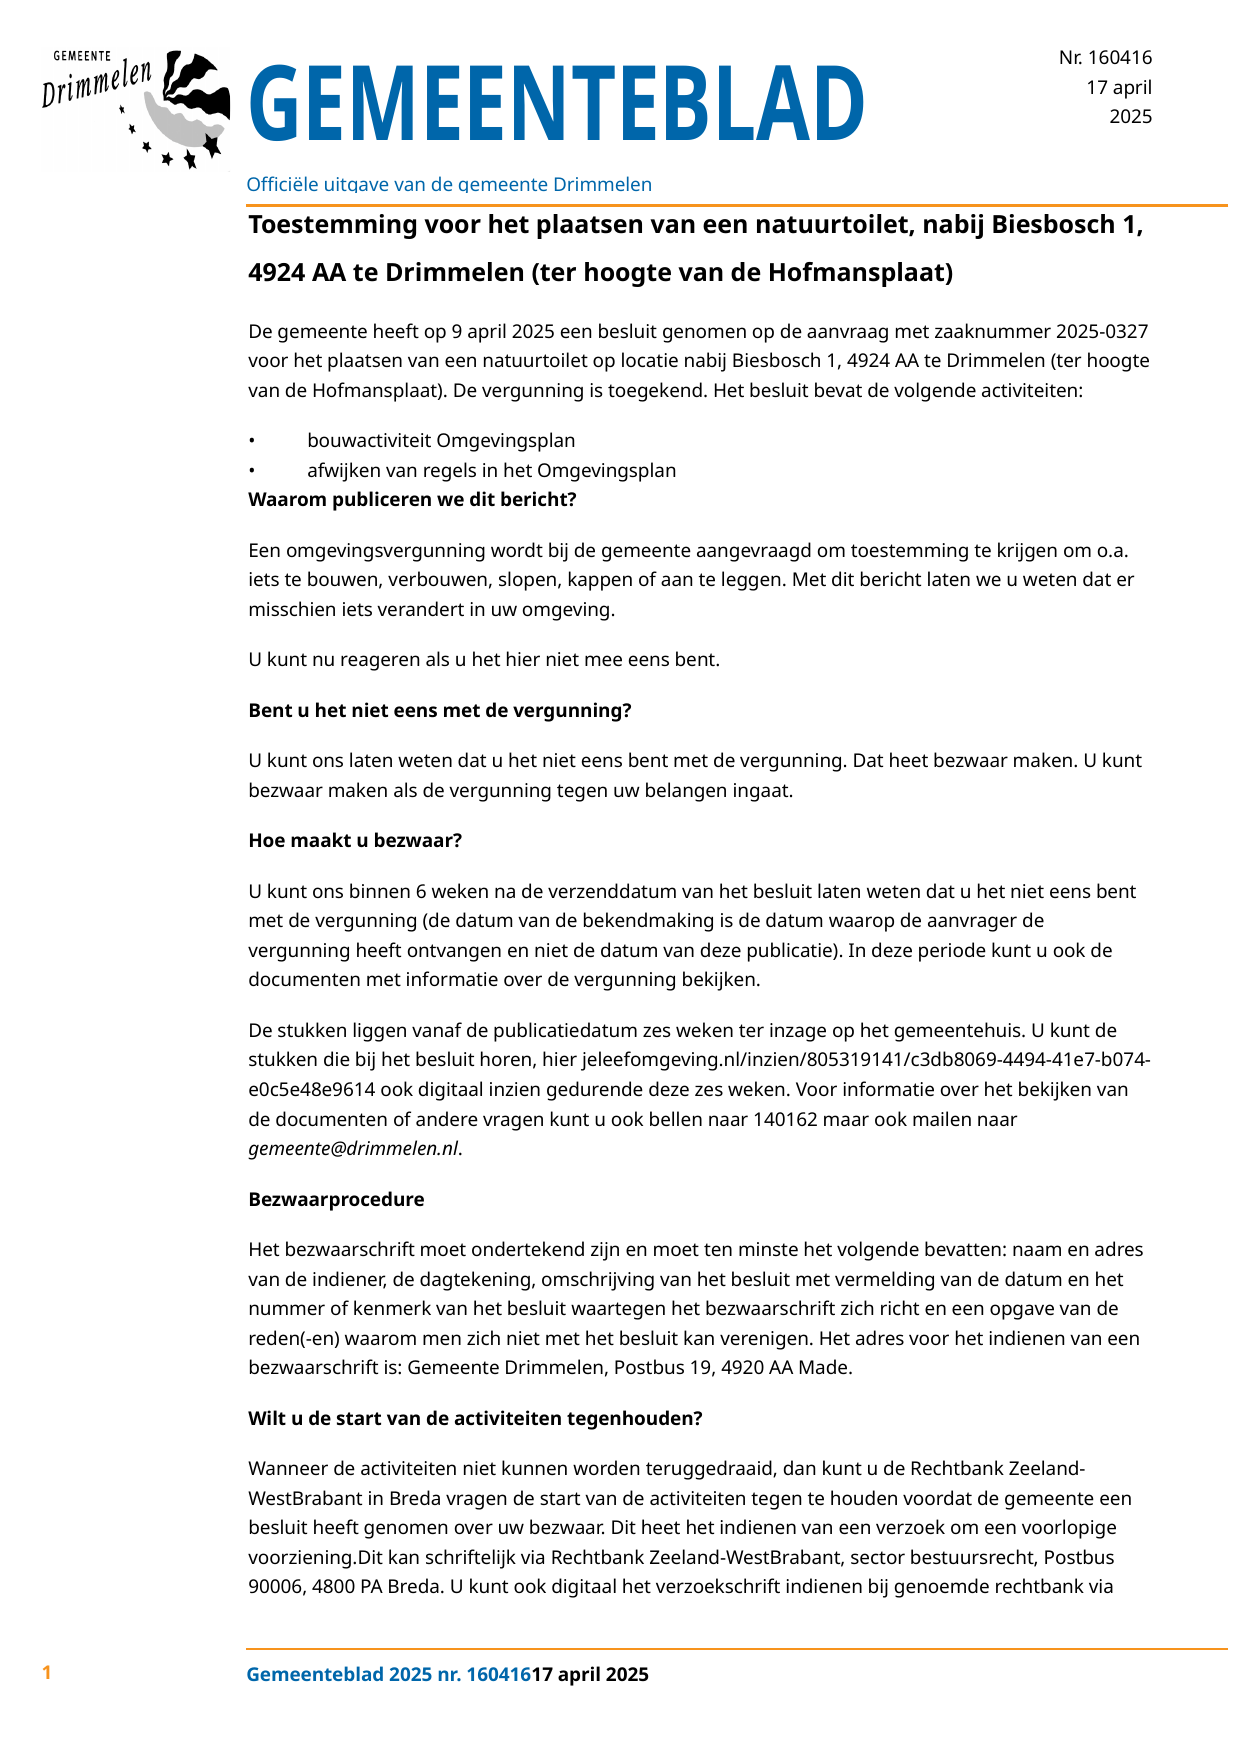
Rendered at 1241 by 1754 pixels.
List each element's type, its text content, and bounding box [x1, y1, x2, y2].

text De gemeente heeft op 9 april 2025 een besluit genomen op de aanvraag met zaaknummer 2025-0327 voor het plaatsen van een natuurtoilet op locatie nabij Biesbosch 1, 4924 AA te Drimmelen (ter hoogte van de Hofmansplaat). De vergunning is toegekend. Het besluit bevat de volgende activiteiten: [248, 318, 1152, 403]
text Bent u het niet eens met de vergunning? [248, 697, 1152, 723]
text Hoe maakt u bezwaar? [248, 827, 1152, 853]
text Een omgevingsvergunning wordt bij de gemeente aangevraagd om toestemming te krijgen om o.a. iets te bouwen, verbouwen, slopen, kappen of aan te leggen. Met dit bericht laten we u weten dat er misschien iets verandert in uw omgeving. [248, 537, 1152, 622]
text Wilt u de start van de activiteiten tegenhouden? [248, 1405, 1152, 1431]
text Toestemming voor het plaatsen van een natuurtoilet, nabij Biesbosch 1, 4924 AA te Drimmelen (ter hoogte van de Hofmansplaat) [248, 207, 1152, 288]
text Wanneer de activiteiten niet kunnen worden teruggedraaid, dan kunt u de Rechtbank Zeeland-WestBrabant in Breda vragen de start van de activiteiten tegen te houden voordat de gemeente een besluit heeft genomen over uw bezwaar. Dit heet het indienen van een verzoek om een voorlopige voorziening.Dit kan schriftelijk via Rechtbank Zeeland-WestBrabant, sector bestuursrecht, Postbus 90006, 4800 PA Breda. U kunt ook digitaal het verzoekschrift indienen bij genoemde rechtbank via [248, 1455, 1152, 1599]
text U kunt ons laten weten dat u het niet eens bent met de vergunning. Dat heet bezwaar maken. U kunt bezwaar maken als de vergunning tegen uw belangen ingaat. [248, 747, 1152, 803]
text U kunt nu reageren als u het hier niet mee eens bent. [248, 647, 1152, 672]
picture [41, 47, 231, 172]
list bouwactiviteit Omgevingsplan [248, 427, 1152, 453]
text U kunt ons binnen 6 weken na de verzenddatum van het besluit laten weten dat u het niet eens bent met de vergunning (de datum van de bekendmaking is de datum waarop de aanvrager de vergunning heeft ontvangen en niet de datum van deze publicatie). In deze periode kunt u ook de documenten met informatie over de vergunning bekijken. [248, 878, 1152, 992]
text De stukken liggen vanaf de publicatiedatum zes weken ter inzage op het gemeentehuis. U kunt de stukken die bij het besluit horen, hier jeleefomgeving.nl/inzien/805319141/c3db8069-4494-41e7-b074-e0c5e48e9614 ook digitaal inzien gedurende deze zes weken. Voor informatie over het bekijken van de documenten of andere vragen kunt u ook bellen naar 140162 maar ook mailen naar gemeente@drimmelen.nl. [248, 1017, 1152, 1161]
list afwijken van regels in het Omgevingsplan [248, 457, 1152, 483]
text Bezwaarprocedure [248, 1186, 1152, 1212]
text Waarom publiceren we dit bericht? [248, 487, 1152, 512]
text Het bezwaarschrift moet ondertekend zijn en moet ten minste het volgende bevatten: naam en adres van de indiener, de dagtekening, omschrijving van het besluit met vermelding van de datum en het nummer of kenmerk van het besluit waartegen het bezwaarschrift zich richt en een opgave van de reden(-en) waarom men zich niet met het besluit kan verenigen. Het adres voor het indienen van een bezwaarschrift is: Gemeente Drimmelen, Postbus 19, 4920 AA Made. [248, 1236, 1152, 1380]
